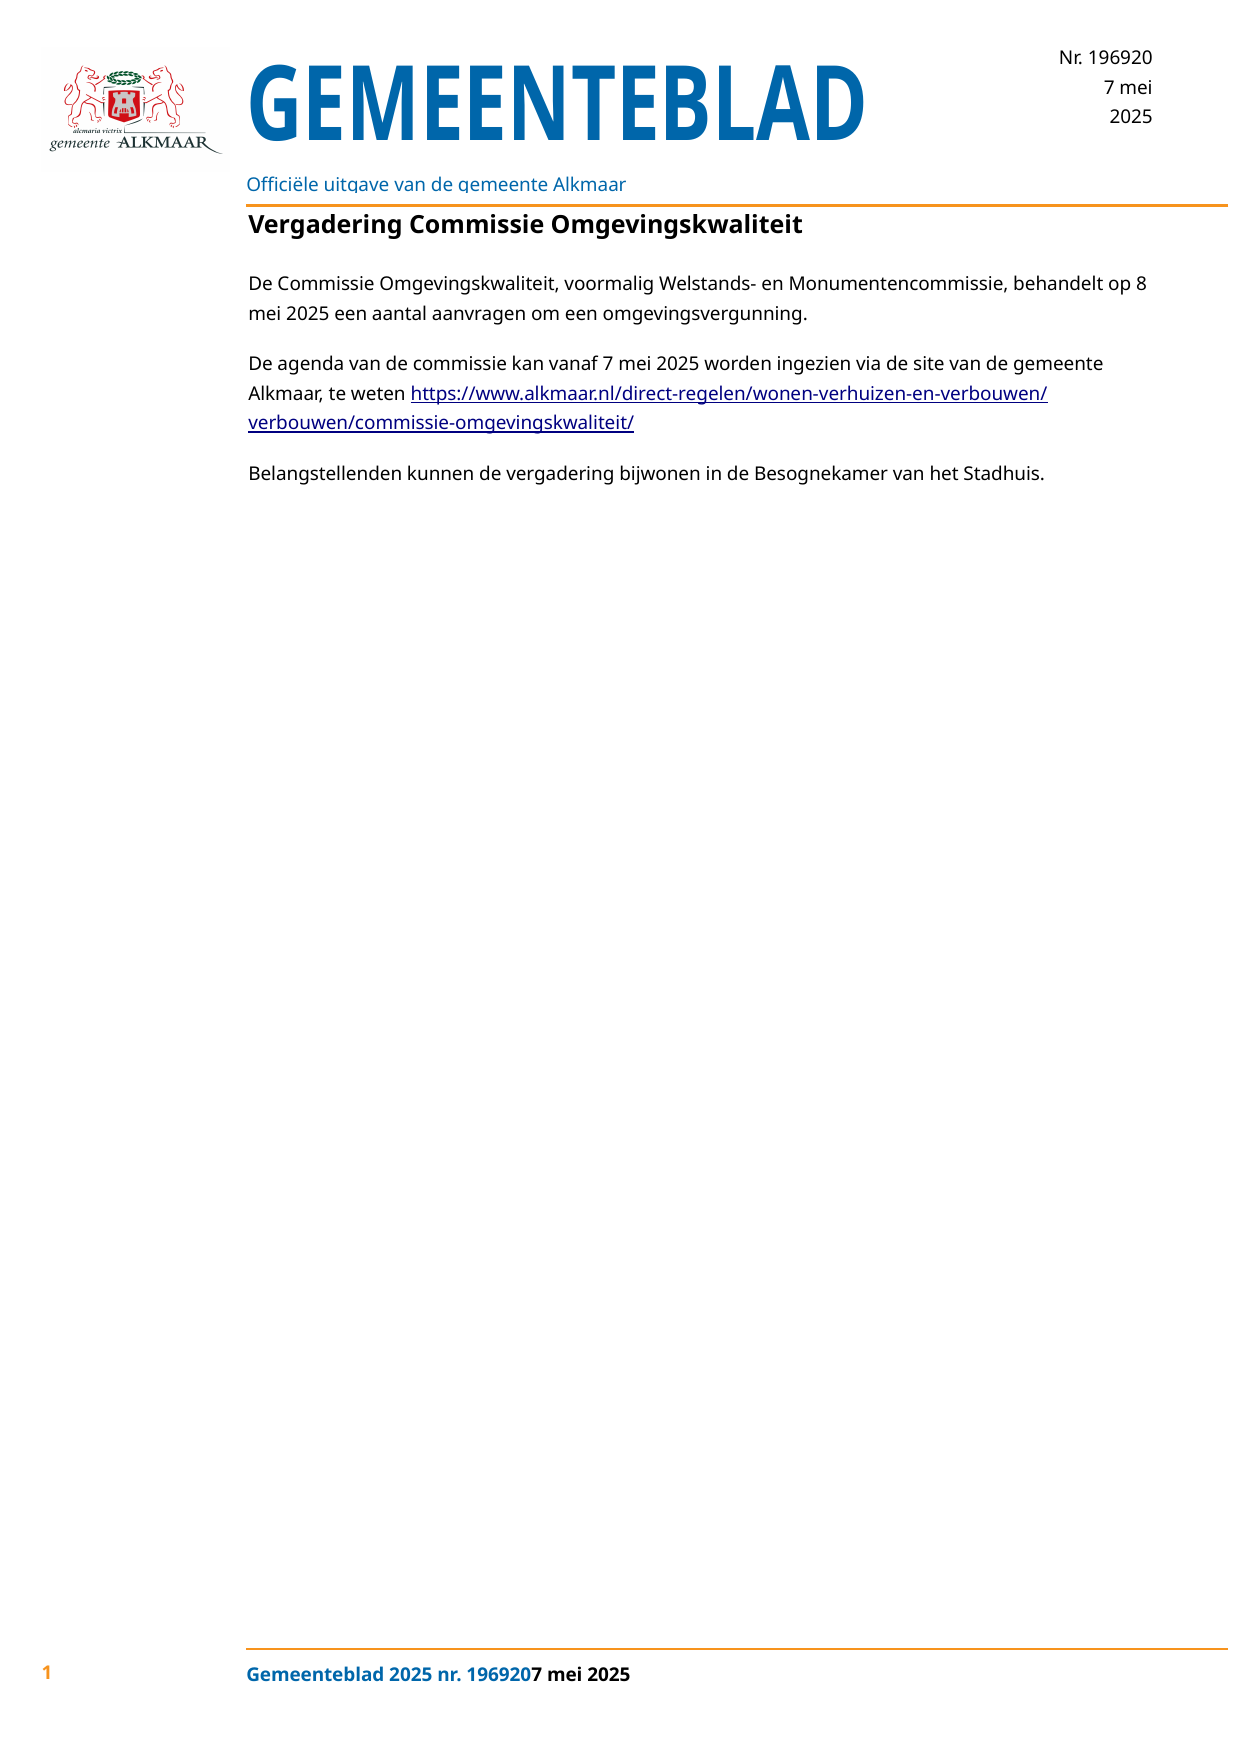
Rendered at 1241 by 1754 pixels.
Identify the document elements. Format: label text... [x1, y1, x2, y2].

text Belangstellenden kunnen de vergadering bijwonen in de Besognekamer van het Stadhuis. [248, 460, 1152, 486]
text De agenda van de commissie kan vanaf 7 mei 2025 worden ingezien via de site van de gemeente Alkmaar, te weten https://www.alkmaar.nl/direct-regelen/wonen-verhuizen-en-verbouwen/verbouwen/commissie-omgevingskwaliteit/ [248, 350, 1152, 435]
picture [41, 47, 231, 172]
text Vergadering Commissie Omgevingskwaliteit [248, 207, 1152, 241]
text De Commissie Omgevingskwaliteit, voormalig Welstands- en Monumentencommissie, behandelt op 8 mei 2025 een aantal aanvragen om een omgevingsvergunning. [248, 270, 1152, 326]
